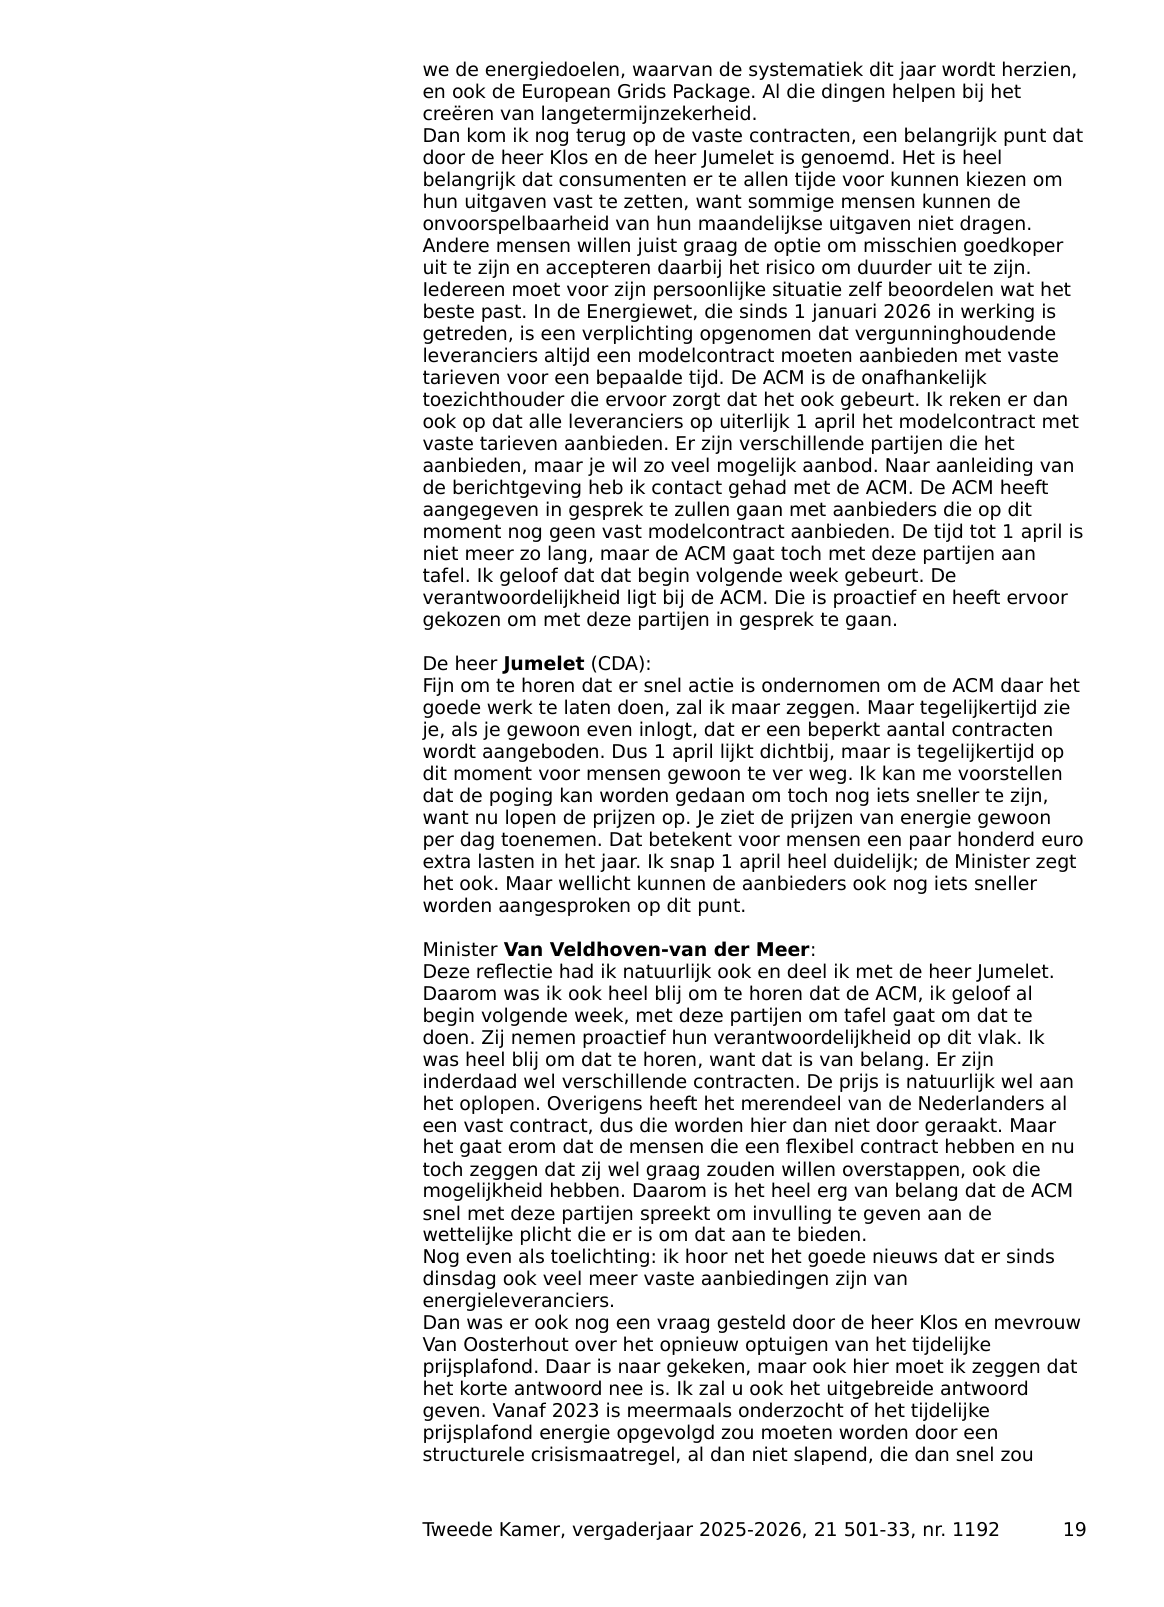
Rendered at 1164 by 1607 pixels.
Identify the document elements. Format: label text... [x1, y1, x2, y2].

text Fijn om te horen dat er snel actie is ondernomen om de ACM daar het goede werk te laten doen, zal ik maar zeggen. Maar tegelijkertijd zie je, als je gewoon even inlogt, dat er een beperkt aantal contracten wordt aangeboden. Dus 1 april lijkt dichtbij, maar is tegelijkertijd op dit moment voor mensen gewoon te ver weg. Ik kan me voorstellen dat de poging kan worden gedaan om toch nog iets sneller te zijn, want nu lopen de prijzen op. Je ziet de prijzen van energie gewoon per dag toenemen. Dat betekent voor mensen een paar honderd euro extra lasten in het jaar. Ik snap 1 april heel duidelijk; de Minister zegt het ook. Maar wellicht kunnen de aanbieders ook nog iets sneller worden aangesproken op dit punt. [422, 675, 1087, 916]
text Nog even als toelichting: ik hoor net het goede nieuws dat er sinds dinsdag ook veel meer vaste aanbiedingen zijn van energieleveranciers. [422, 1246, 1087, 1312]
text Dan was er ook nog een vraag gesteld door de heer Klos en mevrouw Van Oosterhout over het opnieuw optuigen van het tijdelijke prijsplafond. Daar is naar gekeken, maar ook hier moet ik zeggen dat het korte antwoord nee is. Ik zal u ook het uitgebreide antwoord geven. Vanaf 2023 is meermaals onderzocht of het tijdelijke prijsplafond energie opgevolgd zou moeten worden door een structurele crisismaatregel, al dan niet slapend, die dan snel zou [422, 1312, 1087, 1466]
text Deze reflectie had ik natuurlijk ook en deel ik met de heer Jumelet. Daarom was ik ook heel blij om te horen dat de ACM, ik geloof al begin volgende week, met deze partijen om tafel gaat om dat te doen. Zij nemen proactief hun verantwoordelijkheid op dit vlak. Ik was heel blij om dat te horen, want dat is van belang. Er zijn inderdaad wel verschillende contracten. De prijs is natuurlijk wel aan het oplopen. Overigens heeft het merendeel van de Nederlanders al een vast contract, dus die worden hier dan niet door geraakt. Maar het gaat erom dat de mensen die een flexibel contract hebben en nu toch zeggen dat zij wel graag zouden willen overstappen, ook die mogelijkheid hebben. Daarom is het heel erg van belang dat de ACM snel met deze partijen spreekt om invulling te geven aan de wettelijke plicht die er is om dat aan te bieden. [422, 961, 1087, 1246]
text De heer Jumelet (CDA): [422, 653, 1087, 675]
text Dan kom ik nog terug op de vaste contracten, een belangrijk punt dat door de heer Klos en de heer Jumelet is genoemd. Het is heel belangrijk dat consumenten er te allen tijde voor kunnen kiezen om hun uitgaven vast te zetten, want sommige mensen kunnen de onvoorspelbaarheid van hun maandelijkse uitgaven niet dragen. Andere mensen willen juist graag de optie om misschien goedkoper uit te zijn en accepteren daarbij het risico om duurder uit te zijn. Iedereen moet voor zijn persoonlijke situatie zelf beoordelen wat het beste past. In de Energiewet, die sinds 1 januari 2026 in werking is getreden, is een verplichting opgenomen dat vergunninghoudende leveranciers altijd een modelcontract moeten aanbieden met vaste tarieven voor een bepaalde tijd. De ACM is de onafhankelijk toezichthouder die ervoor zorgt dat het ook gebeurt. Ik reken er dan ook op dat alle leveranciers op uiterlijk 1 april het modelcontract met vaste tarieven aanbieden. Er zijn verschillende partijen die het aanbieden, maar je wil zo veel mogelijk aanbod. Naar aanleiding van de berichtgeving heb ik contact gehad met de ACM. De ACM heeft aangegeven in gesprek te zullen gaan met aanbieders die op dit moment nog geen vast modelcontract aanbieden. De tijd tot 1 april is niet meer zo lang, maar de ACM gaat toch met deze partijen aan tafel. Ik geloof dat dat begin volgende week gebeurt. De verantwoordelijkheid ligt bij de ACM. Die is proactief en heeft ervoor gekozen om met deze partijen in gesprek te gaan. [422, 125, 1087, 631]
text Minister Van Veldhoven-van der Meer: [422, 939, 1087, 961]
text we de energiedoelen, waarvan de systematiek dit jaar wordt herzien, en ook de European Grids Package. Al die dingen helpen bij het creëren van langetermijnzekerheid. [422, 59, 1087, 125]
